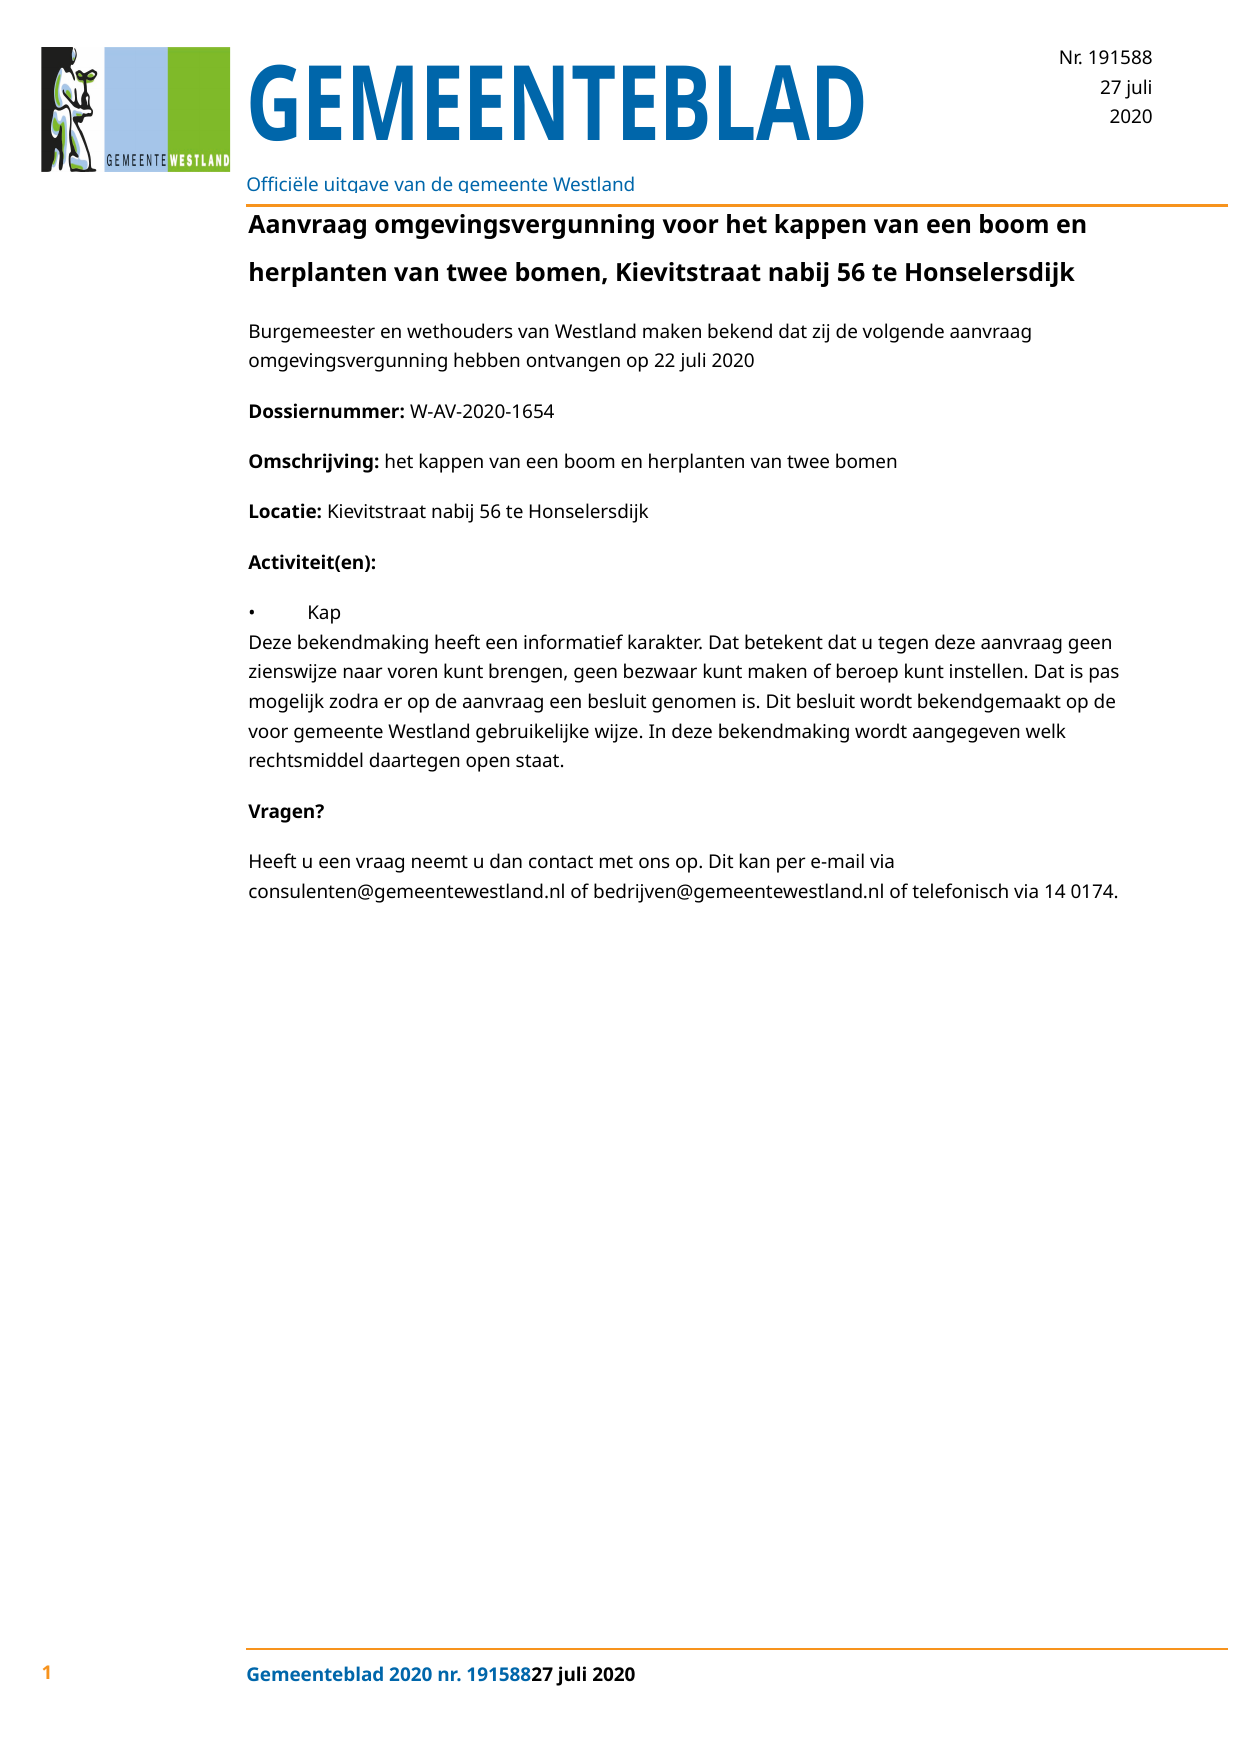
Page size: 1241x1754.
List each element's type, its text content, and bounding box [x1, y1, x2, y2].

text Locatie: Kievitstraat nabij 56 te Honselersdijk [248, 499, 1152, 524]
text Vragen? [248, 798, 1152, 824]
text Burgemeester en wethouders van Westland maken bekend dat zij de volgende aanvraag omgevingsvergunning hebben ontvangen op 22 juli 2020 [248, 318, 1152, 373]
text Activiteit(en): [248, 549, 1152, 575]
text Omschrijving: het kappen van een boom en herplanten van twee bomen [248, 448, 1152, 474]
text Aanvraag omgevingsvergunning voor het kappen van een boom en herplanten van twee bomen, Kievitstraat nabij 56 te Honselersdijk [248, 207, 1152, 288]
text Dossiernummer: W-AV-2020-1654 [248, 398, 1152, 424]
text Heeft u een vraag neemt u dan contact met ons op. Dit kan per e-mail via consulenten@gemeentewestland.nl of bedrijven@gemeentewestland.nl of telefonisch via 14 0174. [248, 848, 1152, 904]
text Deze bekendmaking heeft een informatief karakter. Dat betekent dat u tegen deze aanvraag geen zienswijze naar voren kunt brengen, geen bezwaar kunt maken of beroep kunt instellen. Dat is pas mogelijk zodra er op de aanvraag een besluit genomen is. Dit besluit wordt bekendgemaakt op de voor gemeente Westland gebruikelijke wijze. In deze bekendmaking wordt aangegeven welk rechtsmiddel daartegen open staat. [248, 629, 1152, 773]
list Kap [248, 599, 1152, 625]
picture [41, 47, 231, 172]
